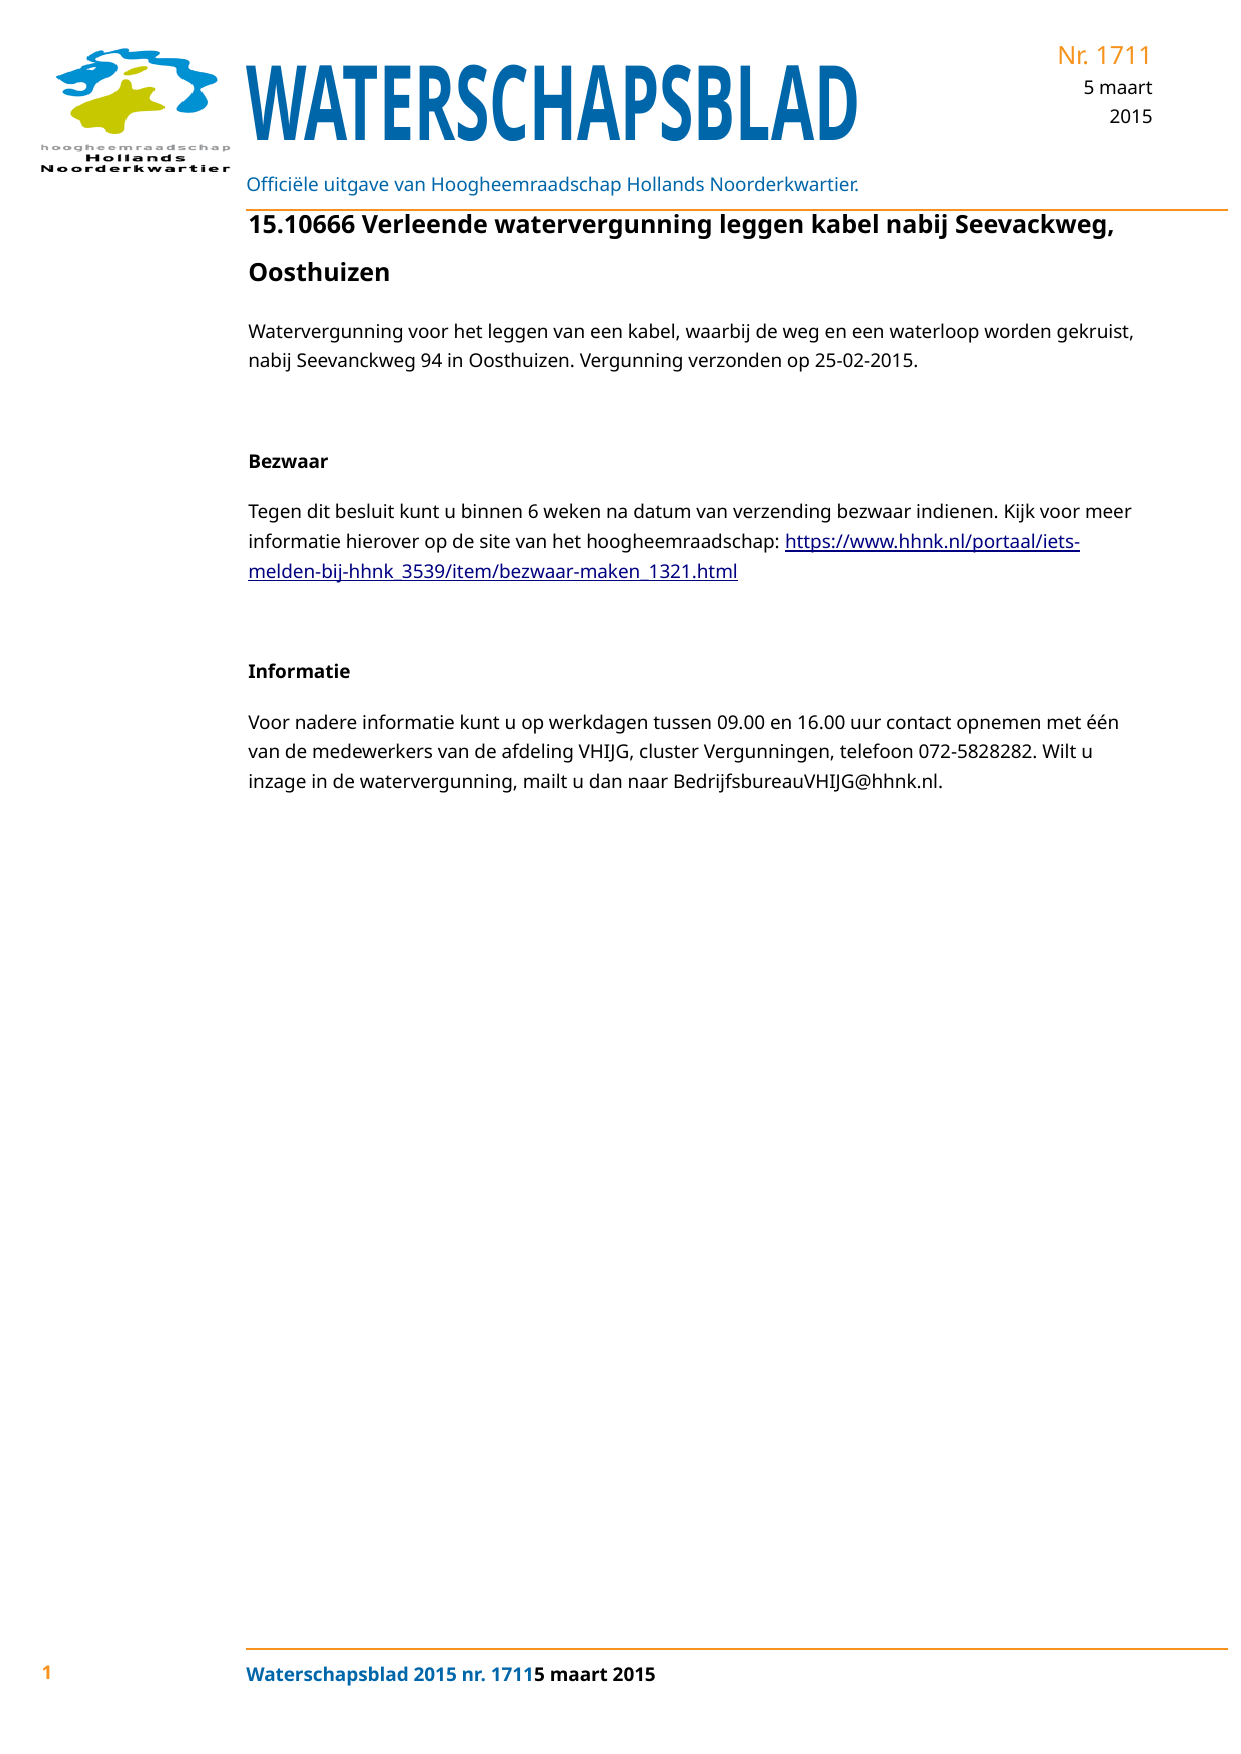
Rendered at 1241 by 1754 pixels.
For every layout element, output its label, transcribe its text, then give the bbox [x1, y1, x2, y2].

picture [41, 47, 231, 172]
text Informatie [248, 659, 1152, 684]
text Bezwaar [248, 448, 1152, 474]
text Tegen dit besluit kunt u binnen 6 weken na datum van verzending bezwaar indienen. Kijk voor meer informatie hierover op de site van het hoogheemraadschap: https://www.hhnk.nl/portaal/iets-melden-bij-hhnk_3539/item/bezwaar-maken_1321.html [248, 499, 1152, 584]
text Watervergunning voor het leggen van een kabel, waarbij de weg en een waterloop worden gekruist, nabij Seevanckweg 94 in Oosthuizen. Vergunning verzonden op 25-02-2015. [248, 318, 1152, 373]
text 15.10666 Verleende watervergunning leggen kabel nabij Seevackweg, Oosthuizen [248, 211, 1152, 288]
text Voor nadere informatie kunt u op werkdagen tussen 09.00 en 16.00 uur contact opnemen met één van de medewerkers van de afdeling VHIJG, cluster Vergunningen, telefoon 072-5828282. Wilt u inzage in de watervergunning, mailt u dan naar BedrijfsbureauVHIJG@hhnk.nl. [248, 709, 1152, 794]
